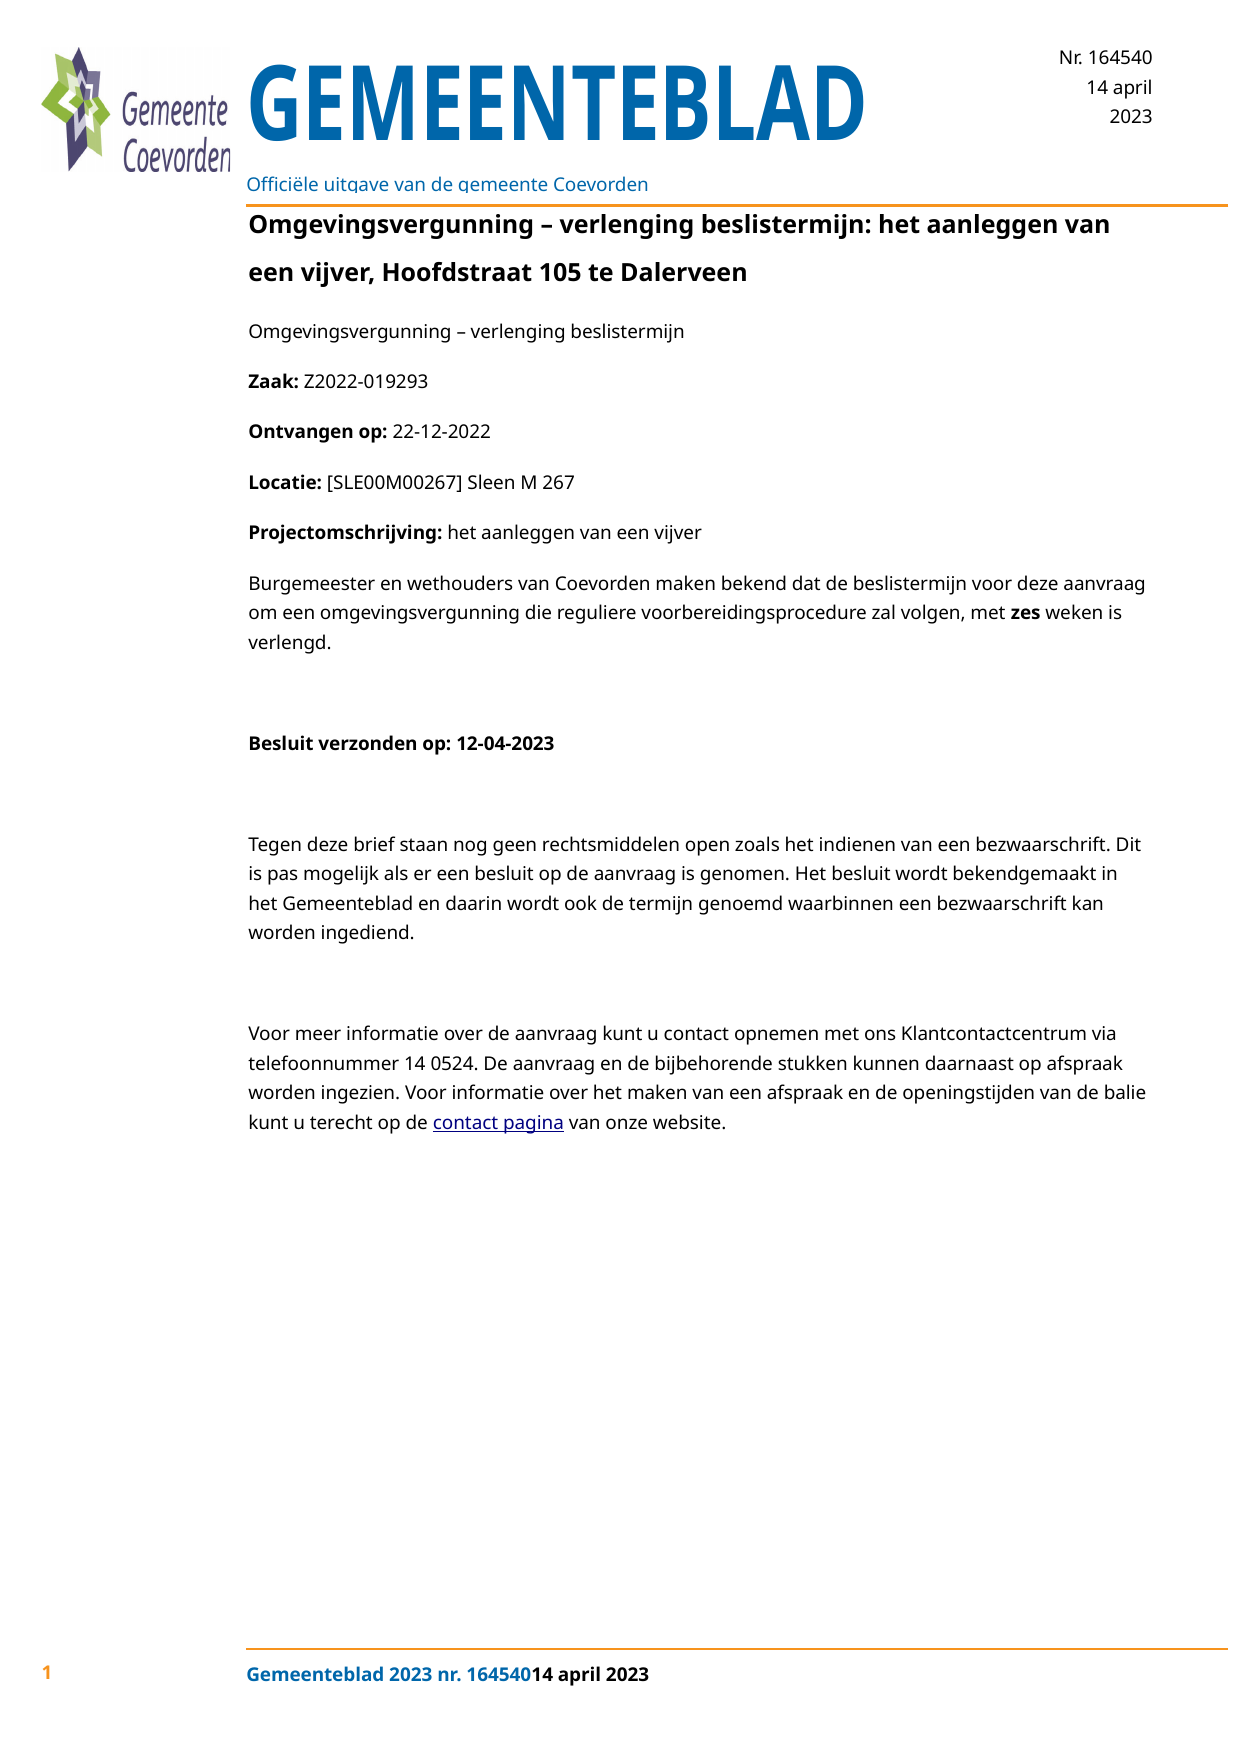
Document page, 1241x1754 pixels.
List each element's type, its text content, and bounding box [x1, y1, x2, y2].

text Zaak: Z2022-019293 [248, 368, 1152, 394]
text Besluit verzonden op: 12-04-2023 [248, 730, 1152, 756]
text Projectomschrijving: het aanleggen van een vijver [248, 519, 1152, 545]
text Locatie: [SLE00M00267] Sleen M 267 [248, 469, 1152, 495]
text Omgevingsvergunning – verlenging beslistermijn [248, 318, 1152, 344]
text Voor meer informatie over de aanvraag kunt u contact opnemen met ons Klantcontactcentrum via telefoonnummer 14 0524. De aanvraag en de bijbehorende stukken kunnen daarnaast op afspraak worden ingezien. Voor informatie over het maken van een afspraak en de openingstijden van de balie kunt u terecht op de contact pagina van onze website. [248, 1020, 1152, 1135]
picture [41, 47, 231, 172]
text Tegen deze brief staan nog geen rechtsmiddelen open zoals het indienen van een bezwaarschrift. Dit is pas mogelijk als er een besluit op de aanvraag is genomen. Het besluit wordt bekendgemaakt in het Gemeenteblad en daarin wordt ook de termijn genoemd waarbinnen een bezwaarschrift kan worden ingediend. [248, 831, 1152, 945]
text Burgemeester en wethouders van Coevorden maken bekend dat de beslistermijn voor deze aanvraag om een omgevingsvergunning die reguliere voorbereidingsprocedure zal volgen, met zes weken is verlengd. [248, 570, 1152, 655]
text Ontvangen op: 22-12-2022 [248, 419, 1152, 444]
text Omgevingsvergunning – verlenging beslistermijn: het aanleggen van een vijver, Hoofdstraat 105 te Dalerveen [248, 207, 1152, 288]
